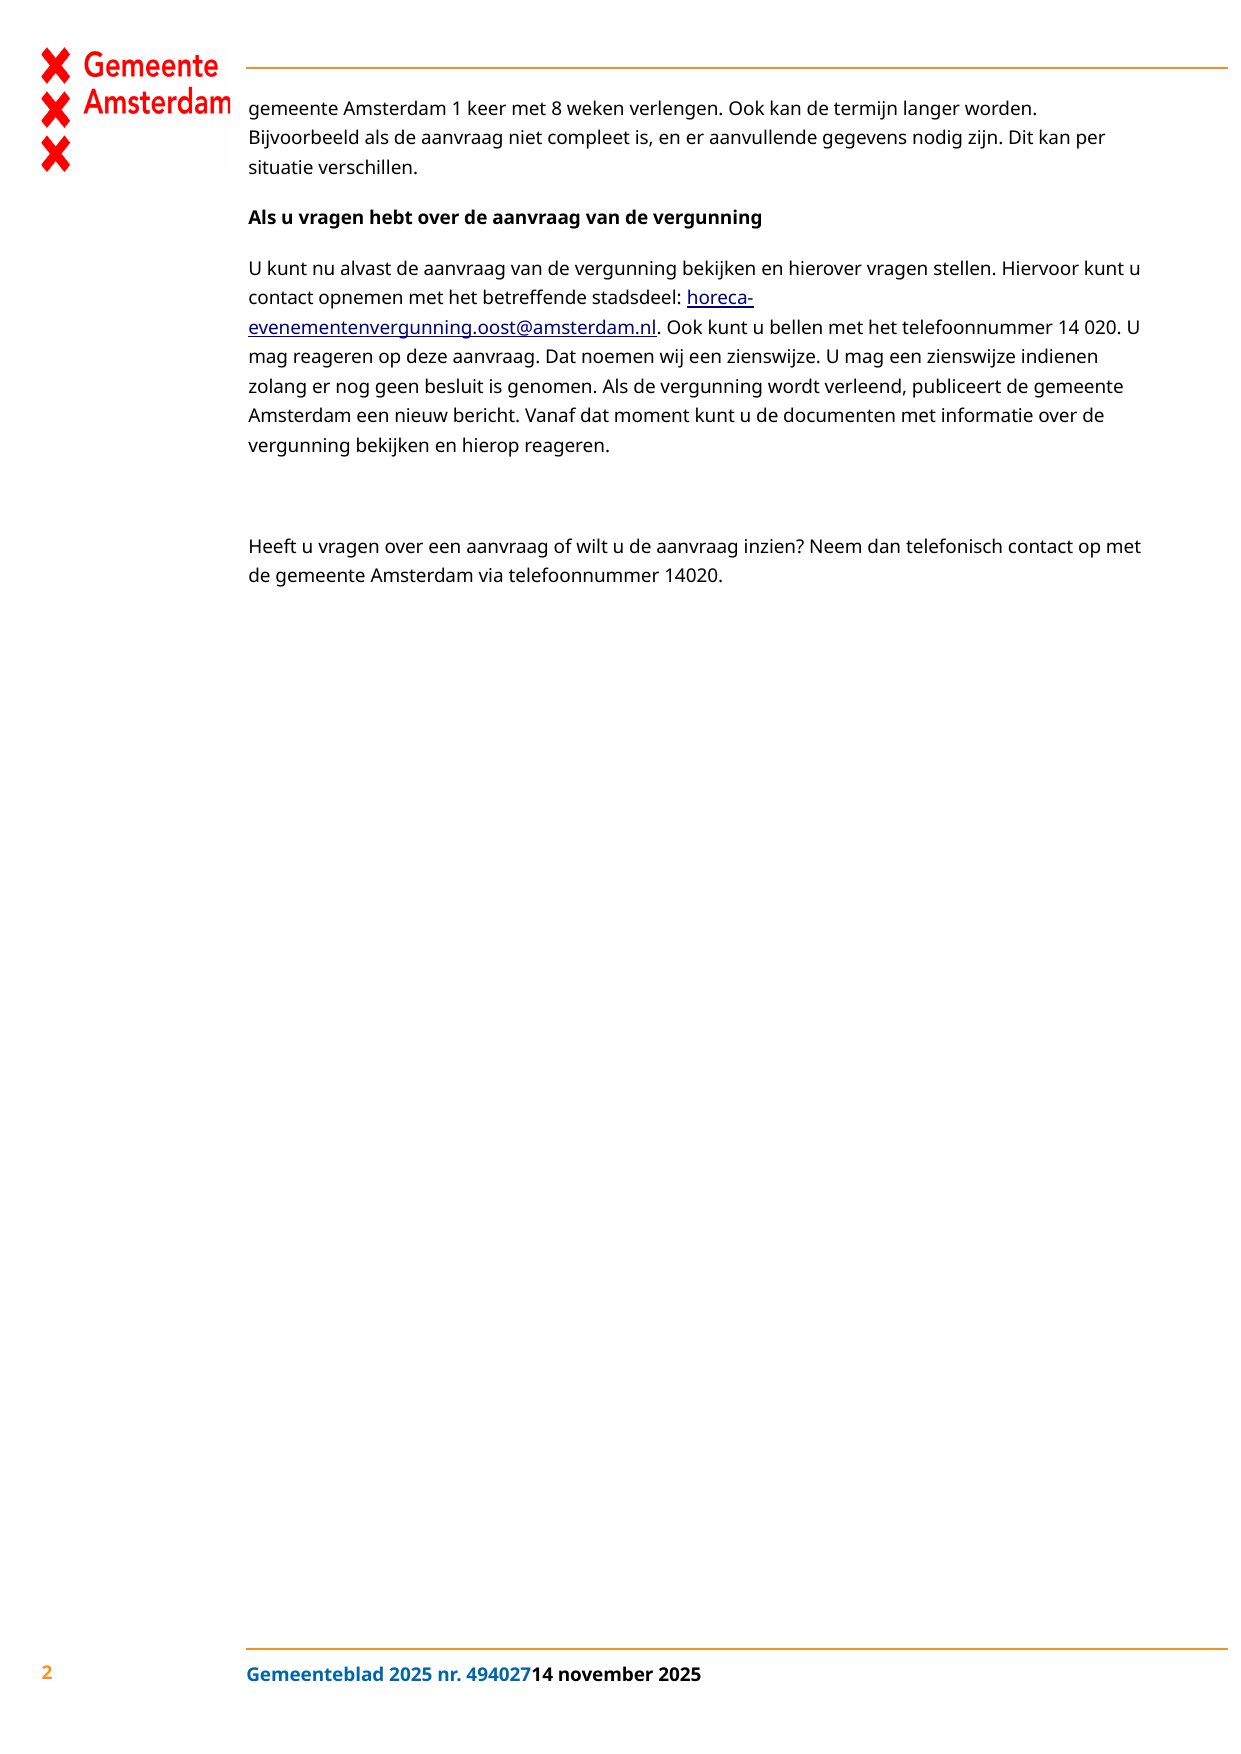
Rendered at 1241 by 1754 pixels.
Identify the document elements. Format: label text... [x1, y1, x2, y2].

text gemeente Amsterdam 1 keer met 8 weken verlengen. Ook kan de termijn langer worden. Bijvoorbeeld als de aanvraag niet compleet is, en er aanvullende gegevens nodig zijn. Dit kan per situatie verschillen. [248, 95, 1152, 180]
picture [41, 47, 231, 172]
text Als u vragen hebt over de aanvraag van de vergunning [248, 204, 1152, 230]
text Heeft u vragen over een aanvraag of wilt u de aanvraag inzien? Neem dan telefonisch contact op met de gemeente Amsterdam via telefoonnummer 14020. [248, 533, 1152, 588]
text U kunt nu alvast de aanvraag van de vergunning bekijken en hierover vragen stellen. Hiervoor kunt u contact opnemen met het betreffende stadsdeel: horeca-evenementenvergunning.oost@amsterdam.nl. Ook kunt u bellen met het telefoonnummer 14 020. U mag reageren op deze aanvraag. Dat noemen wij een zienswijze. U mag een zienswijze indienen zolang er nog geen besluit is genomen. Als de vergunning wordt verleend, publiceert de gemeente Amsterdam een nieuw bericht. Vanaf dat moment kunt u de documenten met informatie over de vergunning bekijken en hierop reageren. [248, 255, 1152, 458]
